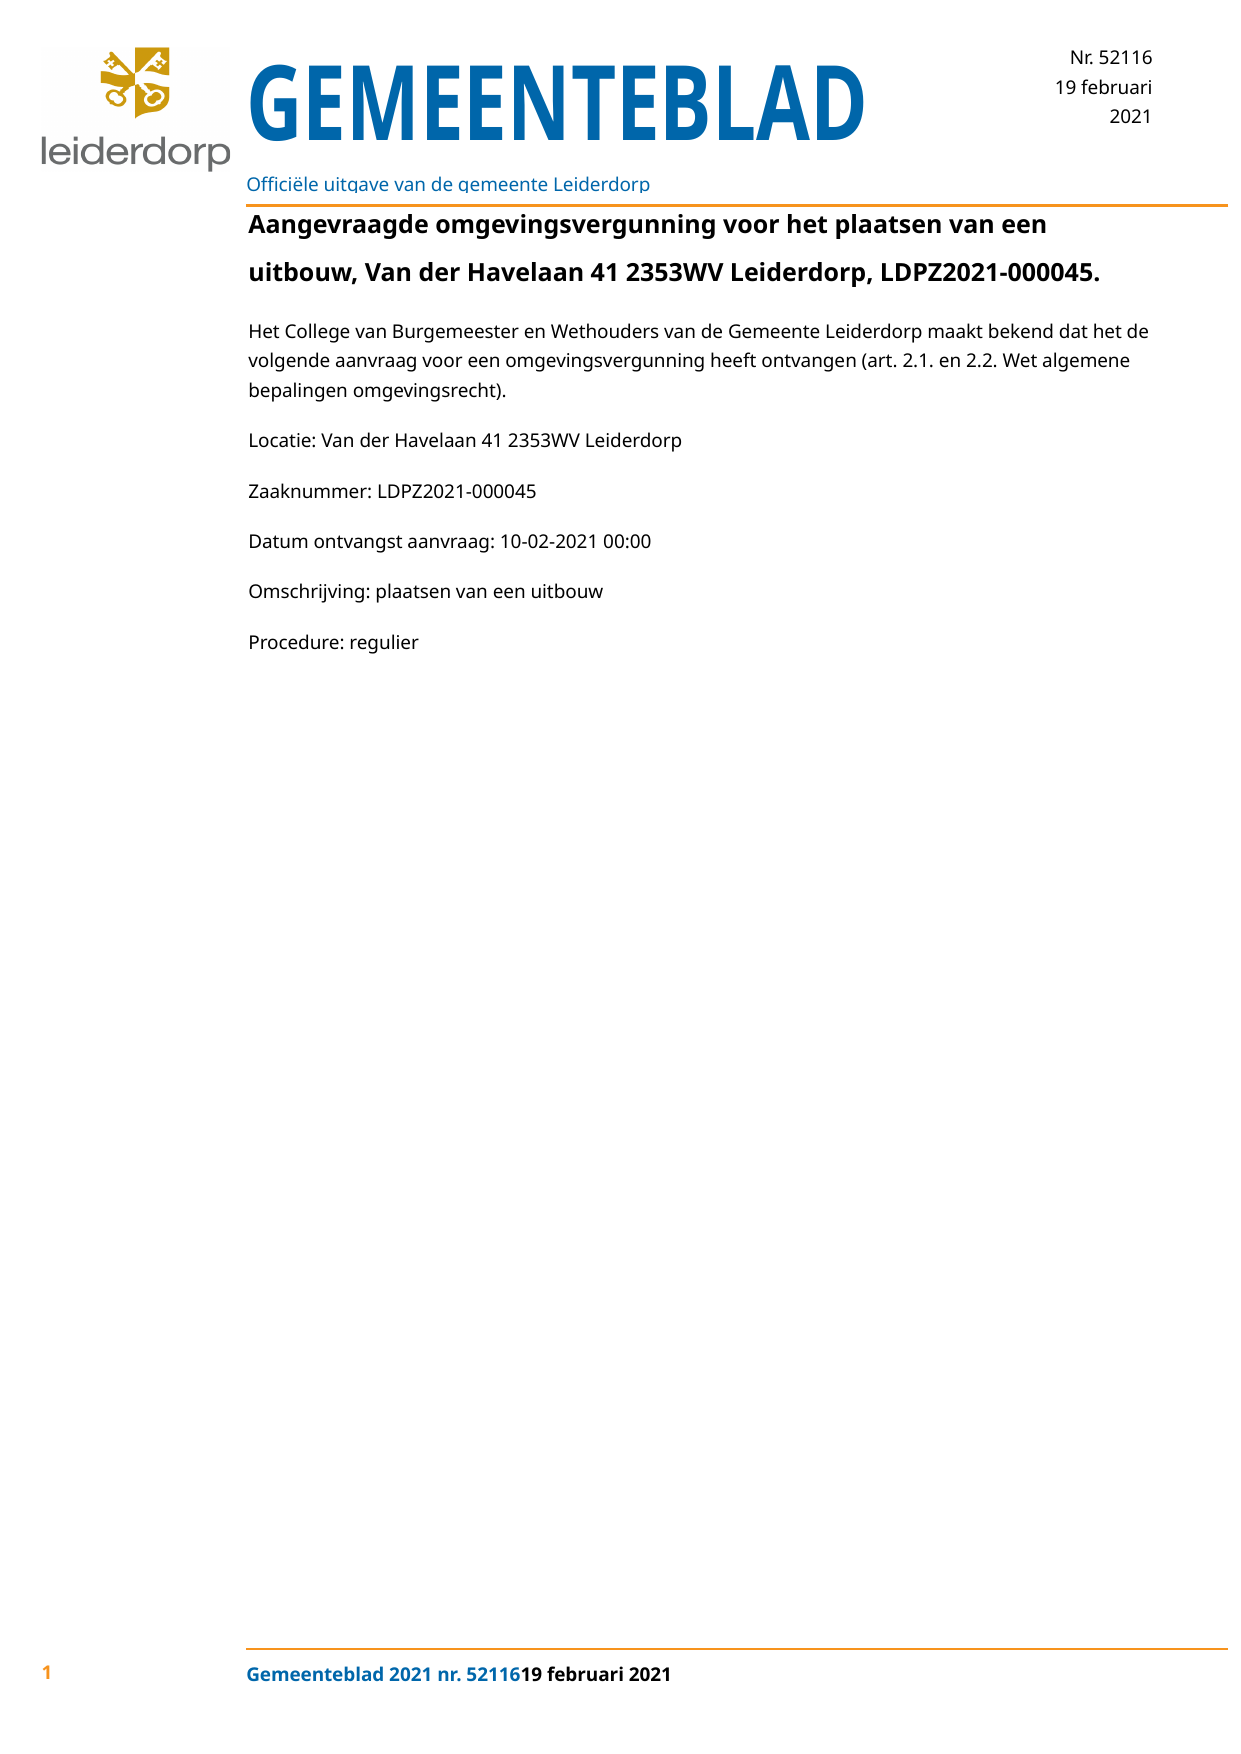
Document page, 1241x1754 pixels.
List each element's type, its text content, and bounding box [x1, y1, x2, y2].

text Datum ontvangst aanvraag: 10-02-2021 00:00 [248, 528, 1152, 554]
text Zaaknummer: LDPZ2021-000045 [248, 478, 1152, 504]
text Omschrijving: plaatsen van een uitbouw [248, 579, 1152, 604]
text Het College van Burgemeester en Wethouders van de Gemeente Leiderdorp maakt bekend dat het de volgende aanvraag voor een omgevingsvergunning heeft ontvangen (art. 2.1. en 2.2. Wet algemene bepalingen omgevingsrecht). [248, 318, 1152, 403]
text Aangevraagde omgevingsvergunning voor het plaatsen van een uitbouw, Van der Havelaan 41 2353WV Leiderdorp, LDPZ2021-000045. [248, 207, 1152, 288]
picture [41, 47, 231, 172]
text Procedure: regulier [248, 629, 1152, 655]
text Locatie: Van der Havelaan 41 2353WV Leiderdorp [248, 427, 1152, 453]
